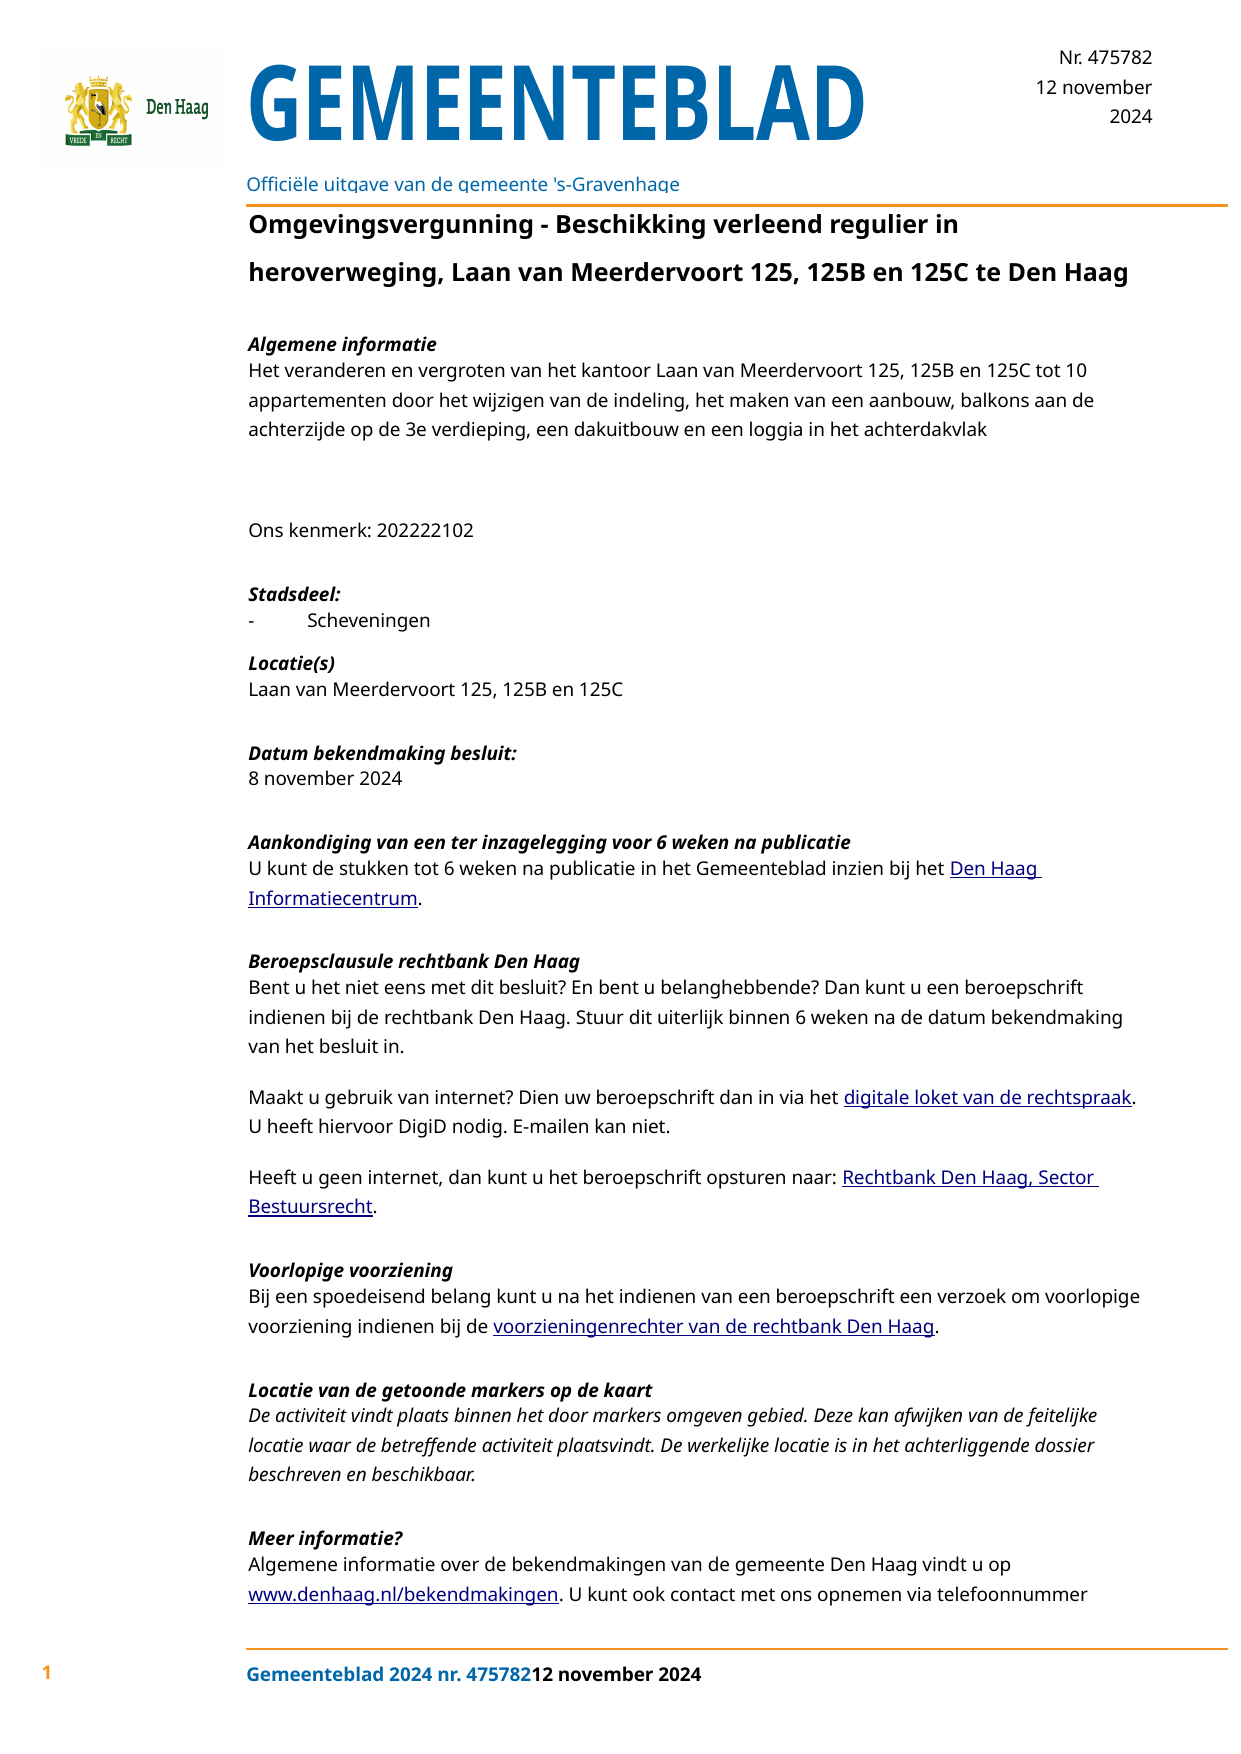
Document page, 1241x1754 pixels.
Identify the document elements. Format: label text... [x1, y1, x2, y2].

text Heeft u geen internet, dan kunt u het beroepschrift opsturen naar: Rechtbank Den Haag, Sector Bestuursrecht. [248, 1164, 1152, 1219]
text Ons kenmerk: 202222102 [248, 517, 1152, 543]
text De activiteit vindt plaats binnen het door markers omgeven gebied. Deze kan afwijken van de feitelijke locatie waar de betreffende activiteit plaatsvindt. De werkelijke locatie is in het achterliggende dossier beschreven en beschikbaar. [248, 1402, 1152, 1487]
text Het veranderen en vergroten van het kantoor Laan van Meerdervoort 125, 125B en 125C tot 10 appartementen door het wijzigen van de indeling, het maken van een aanbouw, balkons aan de achterzijde op de 3e verdieping, een dakuitbouw en een loggia in het achterdakvlak [248, 357, 1152, 442]
text 8 november 2024 [248, 765, 1152, 791]
text Datum bekendmaking besluit: [248, 740, 1152, 765]
text Voorlopige voorziening [248, 1257, 1152, 1283]
text Bent u het niet eens met dit besluit? En bent u belanghebbende? Dan kunt u een beroepschrift indienen bij de rechtbank Den Haag. Stuur dit uiterlijk binnen 6 weken na de datum bekendmaking van het besluit in. [248, 974, 1152, 1059]
picture [41, 47, 231, 172]
text Locatie(s) [248, 650, 1152, 676]
text Algemene informatie [248, 331, 1152, 357]
text Maakt u gebruik van internet? Dien uw beroepschrift dan in via het digitale loket van de rechtspraak. U heeft hiervoor DigiD nodig. E-mailen kan niet. [248, 1084, 1152, 1139]
text Locatie van de getoonde markers op de kaart [248, 1377, 1152, 1402]
text Bij een spoedeisend belang kunt u na het indienen van een beroepschrift een verzoek om voorlopige voorziening indienen bij de voorzieningenrechter van de rechtbank Den Haag. [248, 1283, 1152, 1338]
text Laan van Meerdervoort 125, 125B en 125C [248, 676, 1152, 701]
list Scheveningen [248, 607, 1152, 633]
text Omgevingsvergunning - Beschikking verleend regulier in heroverweging, Laan van Meerdervoort 125, 125B en 125C te Den Haag [248, 207, 1152, 288]
text Aankondiging van een ter inzagelegging voor 6 weken na publicatie [248, 829, 1152, 855]
text Beroepsclausule rechtbank Den Haag [248, 949, 1152, 974]
text Meer informatie? [248, 1526, 1152, 1551]
text U kunt de stukken tot 6 weken na publicatie in het Gemeenteblad inzien bij het Den Haag Informatiecentrum. [248, 855, 1152, 910]
text Stadsdeel: [248, 581, 1152, 607]
text Algemene informatie over de bekendmakingen van de gemeente Den Haag vindt u op www.denhaag.nl/bekendmakingen. U kunt ook contact met ons opnemen via telefoonnummer [248, 1551, 1152, 1607]
